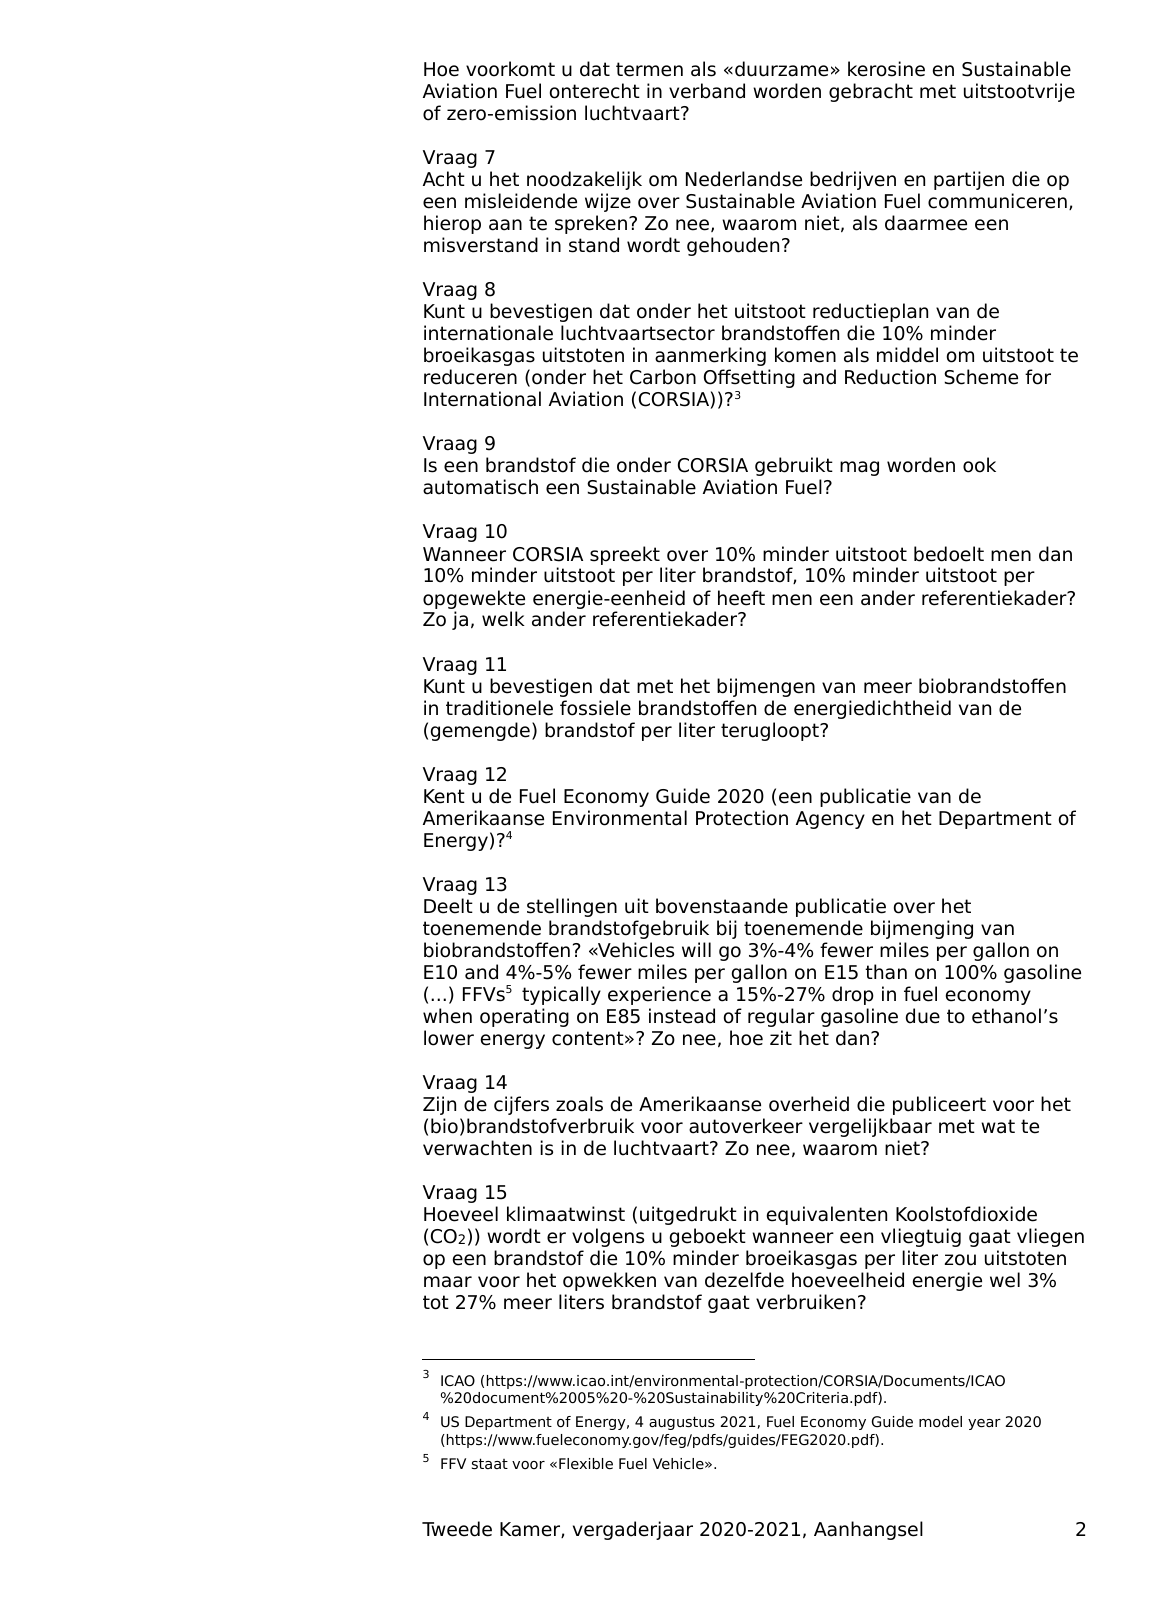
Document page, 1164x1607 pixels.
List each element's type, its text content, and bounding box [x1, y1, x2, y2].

text Acht u het noodzakelijk om Nederlandse bedrijven en partijen die op een misleidende wijze over Sustainable Aviation Fuel communiceren, hierop aan te spreken? Zo nee, waarom niet, als daarmee een misverstand in stand wordt gehouden? [422, 169, 1087, 257]
text Deelt u de stellingen uit bovenstaande publicatie over het toenemende brandstofgebruik bij toenemende bijmenging van biobrandstoffen? «Vehicles will go 3%-4% fewer miles per gallon on E10 and 4%-5% fewer miles per gallon on E15 than on 100% gasoline (...) FFVs typically experience a 15%-27% drop in fuel economy when operating on E85 instead of regular gasoline due to ethanol’s lower energy content»? Zo nee, hoe zit het dan? [422, 896, 1087, 1049]
text Vraag 14 [422, 1072, 1087, 1094]
text Is een brandstof die onder CORSIA gebruikt mag worden ook automatisch een Sustainable Aviation Fuel? [422, 455, 1087, 499]
text Wanneer CORSIA spreekt over 10% minder uitstoot bedoelt men dan 10% minder uitstoot per liter brandstof, 10% minder uitstoot per opgewekte energie-eenheid of heeft men een ander referentiekader? Zo ja, welk ander referentiekader? [422, 543, 1087, 631]
text Vraag 11 [422, 653, 1087, 676]
text Vraag 7 [422, 147, 1087, 169]
text Vraag 13 [422, 874, 1087, 896]
text US Department of Energy, 4 augustus 2021, Fuel Economy Guide model year 2020 (https://www.fueleconomy.gov/feg/pdfs/guides/FEG2020.pdf). [422, 1410, 1087, 1449]
text Zijn de cijfers zoals de Amerikaanse overheid die publiceert voor het (bio)brandstofverbruik voor autoverkeer vergelijkbaar met wat te verwachten is in de luchtvaart? Zo nee, waarom niet? [422, 1094, 1087, 1160]
text Vraag 12 [422, 764, 1087, 786]
text Vraag 9 [422, 433, 1087, 455]
text Vraag 8 [422, 279, 1087, 301]
text Kunt u bevestigen dat met het bijmengen van meer biobrandstoffen in traditionele fossiele brandstoffen de energiedichtheid van de (gemengde) brandstof per liter terugloopt? [422, 676, 1087, 741]
text Kunt u bevestigen dat onder het uitstoot reductieplan van de internationale luchtvaartsector brandstoffen die 10% minder broeikasgas uitstoten in aanmerking komen als middel om uitstoot te reduceren (onder het Carbon Offsetting and Reduction Scheme for International Aviation (CORSIA))? [422, 301, 1087, 411]
text Vraag 15 [422, 1182, 1087, 1204]
text Hoeveel klimaatwinst (uitgedrukt in equivalenten Koolstofdioxide (CO2)) wordt er volgens u geboekt wanneer een vliegtuig gaat vliegen op een brandstof die 10% minder broeikasgas per liter zou uitstoten maar voor het opwekken van dezelfde hoeveelheid energie wel 3% tot 27% meer liters brandstof gaat verbruiken? [422, 1204, 1087, 1314]
text ICAO (https://www.icao.int/environmental-protection/CORSIA/Documents/ICAO%20document%2005%20-%20Sustainability%20Criteria.pdf). [422, 1368, 1087, 1407]
text Kent u de Fuel Economy Guide 2020 (een publicatie van de Amerikaanse Environmental Protection Agency en het Department of Energy)? [422, 786, 1087, 852]
text Vraag 10 [422, 521, 1087, 543]
text FFV staat voor «Flexible Fuel Vehicle». [422, 1452, 1087, 1474]
text Hoe voorkomt u dat termen als «duurzame» kerosine en Sustainable Aviation Fuel onterecht in verband worden gebracht met uitstootvrije of zero-emission luchtvaart? [422, 59, 1087, 125]
